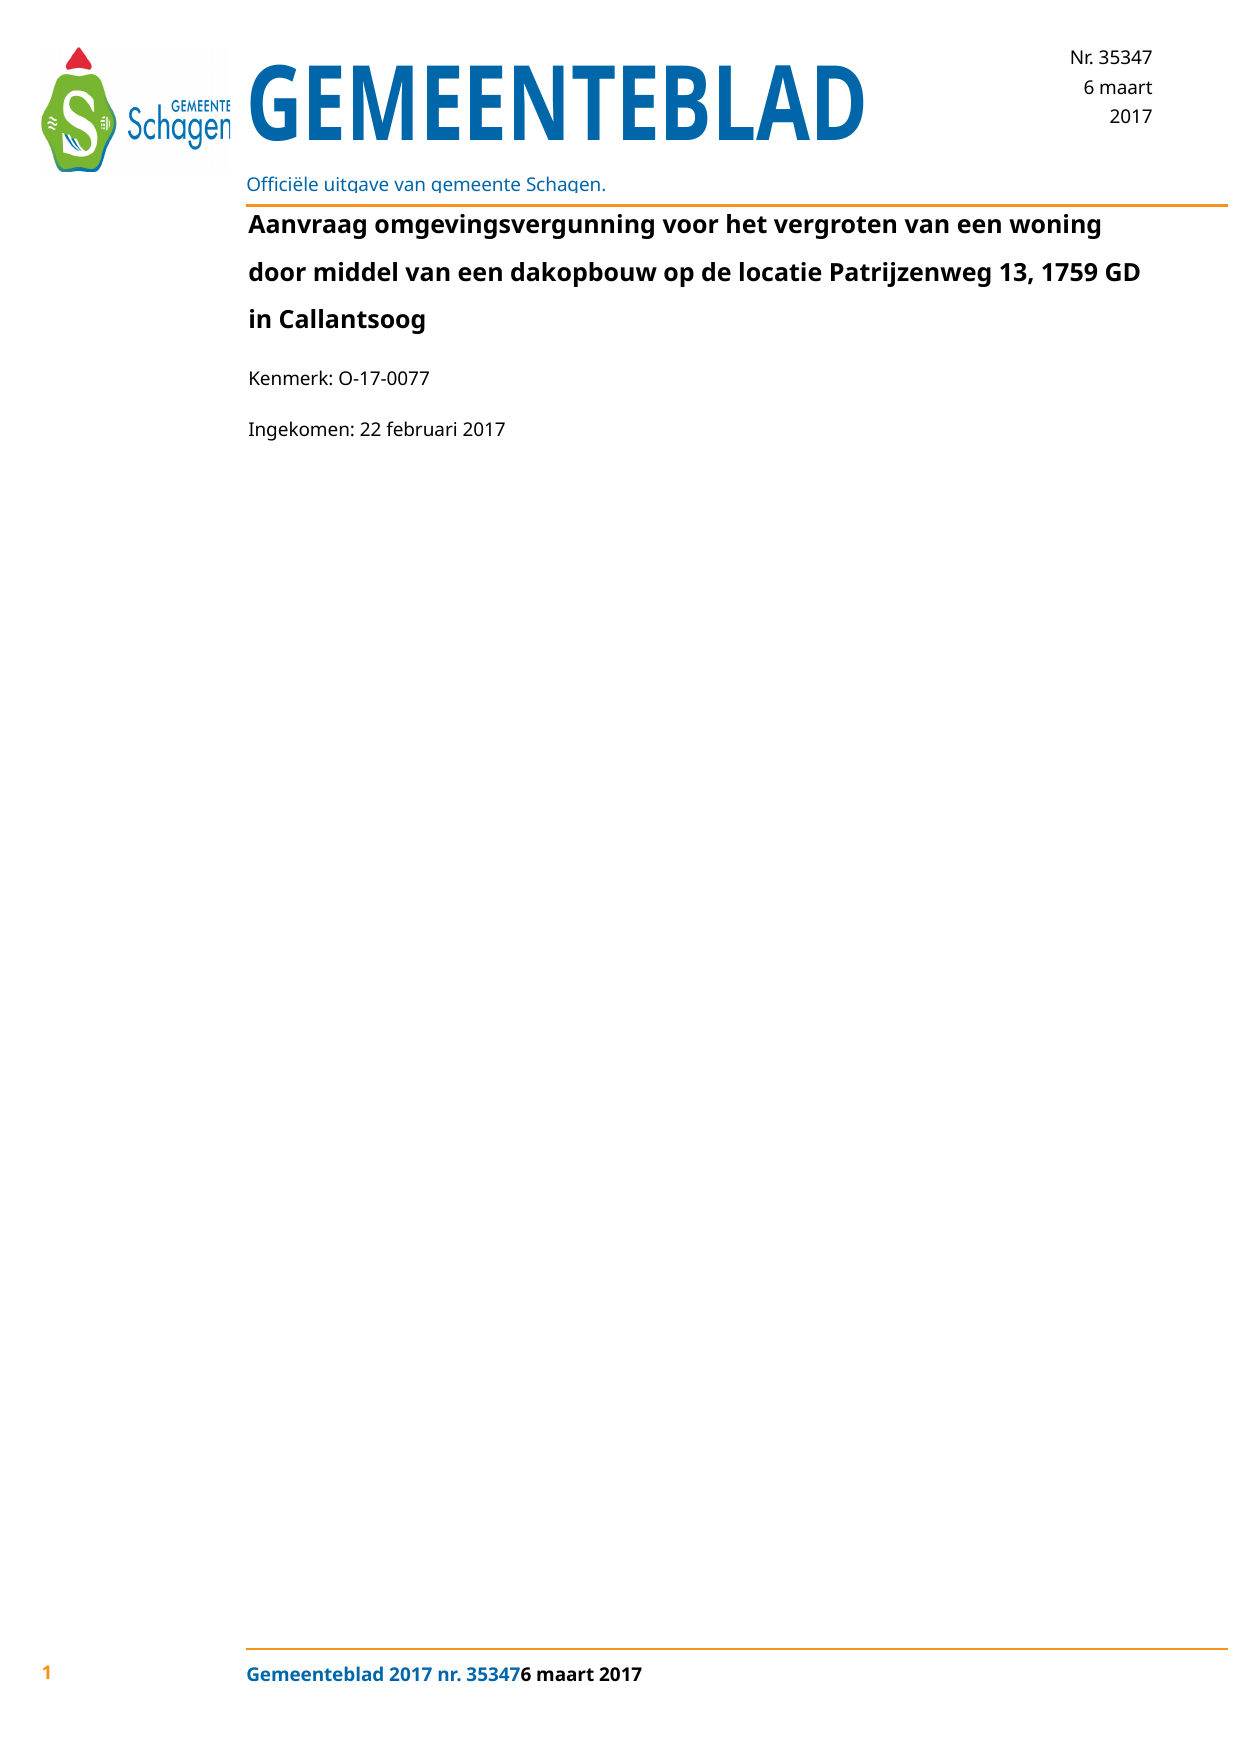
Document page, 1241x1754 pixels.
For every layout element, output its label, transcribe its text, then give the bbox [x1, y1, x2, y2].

text Kenmerk: O-17-0077 [248, 366, 1152, 391]
text Aanvraag omgevingsvergunning voor het vergroten van een woning door middel van een dakopbouw op de locatie Patrijzenweg 13, 1759 GD in Callantsoog [248, 207, 1152, 336]
picture [41, 47, 231, 172]
text Ingekomen: 22 februari 2017 [248, 416, 1152, 442]
